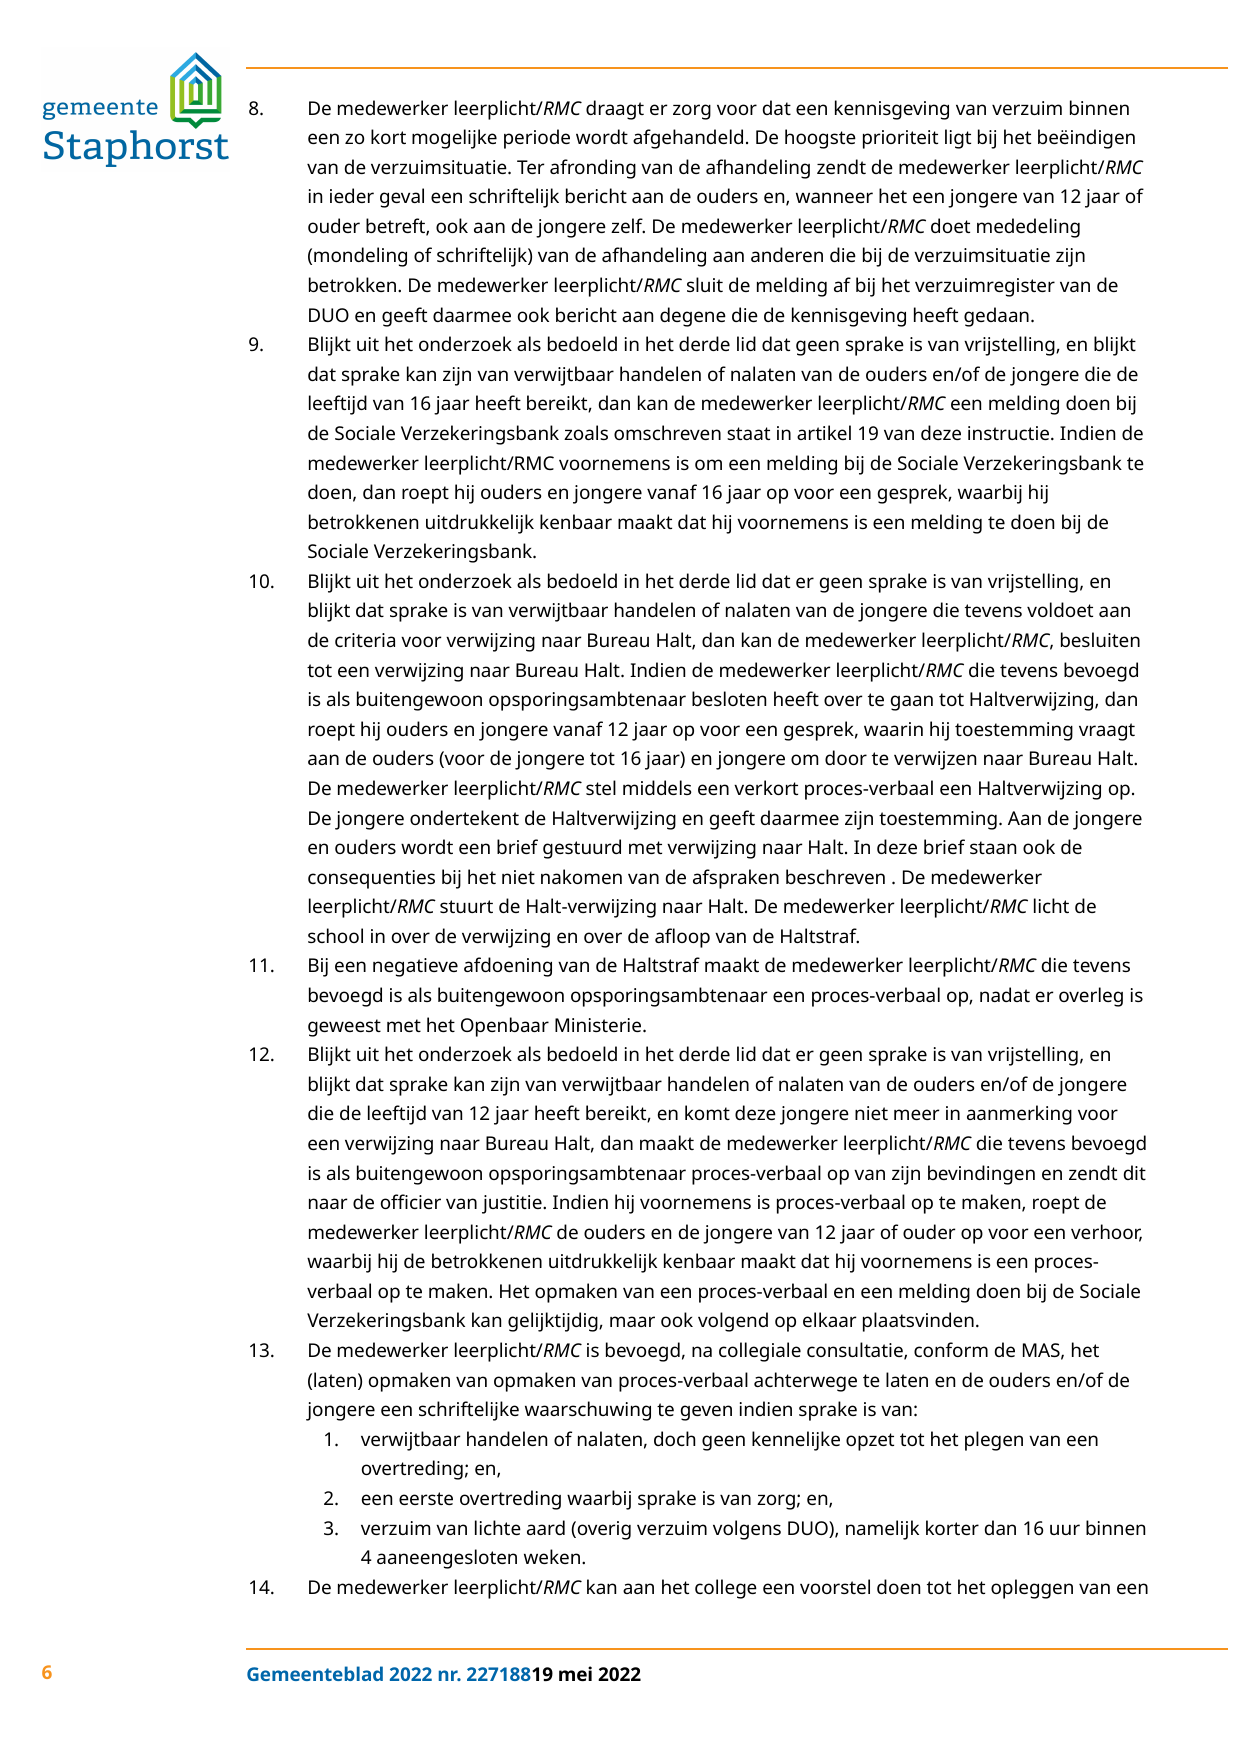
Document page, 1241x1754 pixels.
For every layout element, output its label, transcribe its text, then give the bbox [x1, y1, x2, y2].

list verwijtbaar handelen of nalaten, doch geen kennelijke opzet tot het plegen van een overtreding; en, [323, 1426, 1152, 1481]
list De medewerker leerplicht/RMC is bevoegd, na collegiale consultatie, conform de MAS, het (laten) opmaken van opmaken van proces-verbaal achterwege te laten en de ouders en/of de jongere een schriftelijke waarschuwing te geven indien sprake is van: [248, 1337, 1152, 1422]
list Bij een negatieve afdoening van de Haltstraf maakt de medewerker leerplicht/RMC die tevens bevoegd is als buitengewoon opsporingsambtenaar een proces-verbaal op, nadat er overleg is geweest met het Openbaar Ministerie. [248, 953, 1152, 1038]
list een eerste overtreding waarbij sprake is van zorg; en, [323, 1485, 1152, 1511]
list Blijkt uit het onderzoek als bedoeld in het derde lid dat geen sprake is van vrijstelling, en blijkt dat sprake kan zijn van verwijtbaar handelen of nalaten van de ouders en/of de jongere die de leeftijd van 16 jaar heeft bereikt, dan kan de medewerker leerplicht/RMC een melding doen bij de Sociale Verzekeringsbank zoals omschreven staat in artikel 19 van deze instructie. Indien de medewerker leerplicht/RMC voornemens is om een melding bij de Sociale Verzekeringsbank te doen, dan roept hij ouders en jongere vanaf 16 jaar op voor een gesprek, waarbij hij betrokkenen uitdrukkelijk kenbaar maakt dat hij voornemens is een melding te doen bij de Sociale Verzekeringsbank. [248, 331, 1152, 564]
list De medewerker leerplicht/RMC draagt er zorg voor dat een kennisgeving van verzuim binnen een zo kort mogelijke periode wordt afgehandeld. De hoogste prioriteit ligt bij het beëindigen van de verzuimsituatie. Ter afronding van de afhandeling zendt de medewerker leerplicht/RMC in ieder geval een schriftelijk bericht aan de ouders en, wanneer het een jongere van 12 jaar of ouder betreft, ook aan de jongere zelf. De medewerker leerplicht/RMC doet mededeling (mondeling of schriftelijk) van de afhandeling aan anderen die bij de verzuimsituatie zijn betrokken. De medewerker leerplicht/RMC sluit de melding af bij het verzuimregister van de DUO en geeft daarmee ook bericht aan degene die de kennisgeving heeft gedaan. [248, 95, 1152, 328]
list verzuim van lichte aard (overig verzuim volgens DUO), namelijk korter dan 16 uur binnen 4 aaneengesloten weken. [323, 1515, 1152, 1570]
list De medewerker leerplicht/RMC kan aan het college een voorstel doen tot het opleggen van een [248, 1574, 1152, 1600]
picture [41, 47, 231, 172]
list Blijkt uit het onderzoek als bedoeld in het derde lid dat er geen sprake is van vrijstelling, en blijkt dat sprake kan zijn van verwijtbaar handelen of nalaten van de ouders en/of de jongere die de leeftijd van 12 jaar heeft bereikt, en komt deze jongere niet meer in aanmerking voor een verwijzing naar Bureau Halt, dan maakt de medewerker leerplicht/RMC die tevens bevoegd is als buitengewoon opsporingsambtenaar proces-verbaal op van zijn bevindingen en zendt dit naar de officier van justitie. Indien hij voornemens is proces-verbaal op te maken, roept de medewerker leerplicht/RMC de ouders en de jongere van 12 jaar of ouder op voor een verhoor, waarbij hij de betrokkenen uitdrukkelijk kenbaar maakt dat hij voornemens is een proces-verbaal op te maken. Het opmaken van een proces-verbaal en een melding doen bij de Sociale Verzekeringsbank kan gelijktijdig, maar ook volgend op elkaar plaatsvinden. [248, 1041, 1152, 1333]
list Blijkt uit het onderzoek als bedoeld in het derde lid dat er geen sprake is van vrijstelling, en blijkt dat sprake is van verwijtbaar handelen of nalaten van de jongere die tevens voldoet aan de criteria voor verwijzing naar Bureau Halt, dan kan de medewerker leerplicht/RMC, besluiten tot een verwijzing naar Bureau Halt. Indien de medewerker leerplicht/RMC die tevens bevoegd is als buitengewoon opsporingsambtenaar besloten heeft over te gaan tot Haltverwijzing, dan roept hij ouders en jongere vanaf 12 jaar op voor een gesprek, waarin hij toestemming vraagt aan de ouders (voor de jongere tot 16 jaar) en jongere om door te verwijzen naar Bureau Halt. De medewerker leerplicht/RMC stel middels een verkort proces-verbaal een Haltverwijzing op. De jongere ondertekent de Haltverwijzing en geeft daarmee zijn toestemming. Aan de jongere en ouders wordt een brief gestuurd met verwijzing naar Halt. In deze brief staan ook de consequenties bij het niet nakomen van de afspraken beschreven . De medewerker leerplicht/RMC stuurt de Halt-verwijzing naar Halt. De medewerker leerplicht/RMC licht de school in over de verwijzing en over de afloop van de Haltstraf. [248, 568, 1152, 949]
